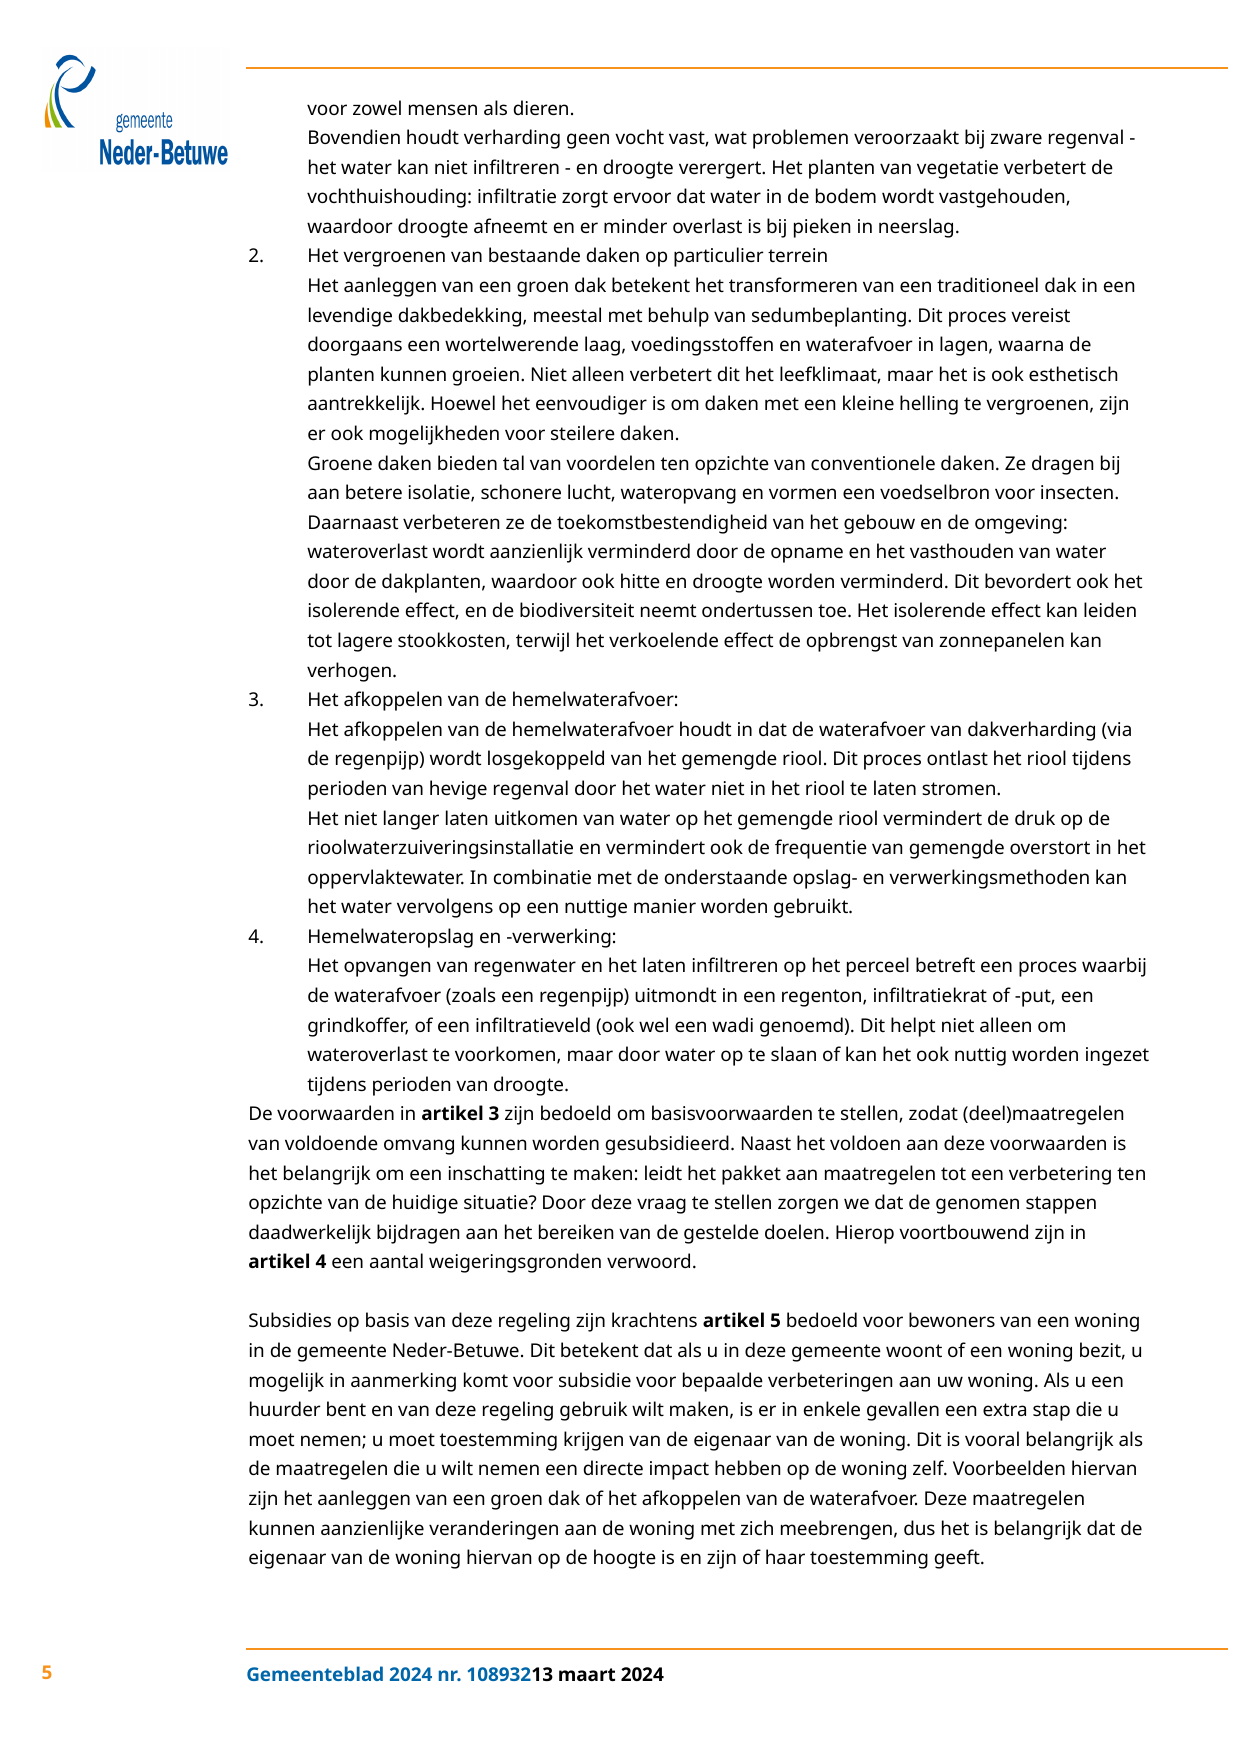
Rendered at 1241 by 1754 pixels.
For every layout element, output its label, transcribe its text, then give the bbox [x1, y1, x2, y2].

list Het afkoppelen van de hemelwaterafvoer: [248, 686, 1152, 712]
list Het aanleggen van een groen dak betekent het transformeren van een traditioneel dak in een levendige dakbedekking, meestal met behulp van sedumbeplanting. Dit proces vereist doorgaans een wortelwerende laag, voedingsstoffen en waterafvoer in lagen, waarna de planten kunnen groeien. Niet alleen verbetert dit het leefklimaat, maar het is ook esthetisch aantrekkelijk. Hoewel het eenvoudiger is om daken met een kleine helling te vergroenen, zijn er ook mogelijkheden voor steilere daken. [248, 272, 1152, 446]
list Bovendien houdt verharding geen vocht vast, wat problemen veroorzaakt bij zware regenval - het water kan niet infiltreren - en droogte verergert. Het planten van vegetatie verbetert de vochthuishouding: infiltratie zorgt ervoor dat water in de bodem wordt vastgehouden, waardoor droogte afneemt en er minder overlast is bij pieken in neerslag. [248, 124, 1152, 239]
list Het afkoppelen van de hemelwaterafvoer houdt in dat de waterafvoer van dakverharding (via de regenpijp) wordt losgekoppeld van het gemengde riool. Dit proces ontlast het riool tijdens perioden van hevige regenval door het water niet in het riool te laten stromen. [248, 716, 1152, 801]
text De voorwaarden in artikel 3 zijn bedoeld om basisvoorwaarden te stellen, zodat (deel)maatregelen van voldoende omvang kunnen worden gesubsidieerd. Naast het voldoen aan deze voorwaarden is het belangrijk om een inschatting te maken: leidt het pakket aan maatregelen tot een verbetering ten opzichte van de huidige situatie? Door deze vraag te stellen zorgen we dat de genomen stappen daadwerkelijk bijdragen aan het bereiken van de gestelde doelen. Hierop voortbouwend zijn in artikel 4 een aantal weigeringsgronden verwoord. [248, 1101, 1152, 1274]
text Subsidies op basis van deze regeling zijn krachtens artikel 5 bedoeld voor bewoners van een woning in de gemeente Neder-Betuwe. Dit betekent dat als u in deze gemeente woont of een woning bezit, u mogelijk in aanmerking komt voor subsidie voor bepaalde verbeteringen aan uw woning. Als u een huurder bent en van deze regeling gebruik wilt maken, is er in enkele gevallen een extra stap die u moet nemen; u moet toestemming krijgen van de eigenaar van de woning. Dit is vooral belangrijk als de maatregelen die u wilt nemen een directe impact hebben op de woning zelf. Voorbeelden hiervan zijn het aanleggen van een groen dak of het afkoppelen van de waterafvoer. Deze maatregelen kunnen aanzienlijke veranderingen aan de woning met zich meebrengen, dus het is belangrijk dat de eigenaar van de woning hiervan op de hoogte is en zijn of haar toestemming geeft. [248, 1308, 1152, 1570]
list Het opvangen van regenwater en het laten infiltreren op het perceel betreft een proces waarbij de waterafvoer (zoals een regenpijp) uitmondt in een regenton, infiltratiekrat of -put, een grindkoffer, of een infiltratieveld (ook wel een wadi genoemd). Dit helpt niet alleen om wateroverlast te voorkomen, maar door water op te slaan of kan het ook nuttig worden ingezet tijdens perioden van droogte. [248, 953, 1152, 1097]
list Hemelwateropslag en -verwerking: [248, 923, 1152, 949]
picture [41, 47, 231, 172]
list Groene daken bieden tal van voordelen ten opzichte van conventionele daken. Ze dragen bij aan betere isolatie, schonere lucht, wateropvang en vormen een voedselbron voor insecten. Daarnaast verbeteren ze de toekomstbestendigheid van het gebouw en de omgeving: wateroverlast wordt aanzienlijk verminderd door de opname en het vasthouden van water door de dakplanten, waardoor ook hitte en droogte worden verminderd. Dit bevordert ook het isolerende effect, en de biodiversiteit neemt ondertussen toe. Het isolerende effect kan leiden tot lagere stookkosten, terwijl het verkoelende effect de opbrengst van zonnepanelen kan verhogen. [248, 450, 1152, 683]
list Het niet langer laten uitkomen van water op het gemengde riool vermindert de druk op de rioolwaterzuiveringsinstallatie en vermindert ook de frequentie van gemengde overstort in het oppervlaktewater. In combinatie met de onderstaande opslag- en verwerkingsmethoden kan het water vervolgens op een nuttige manier worden gebruikt. [248, 805, 1152, 919]
list voor zowel mensen als dieren. [248, 95, 1152, 121]
list Het vergroenen van bestaande daken op particulier terrein [248, 243, 1152, 268]
